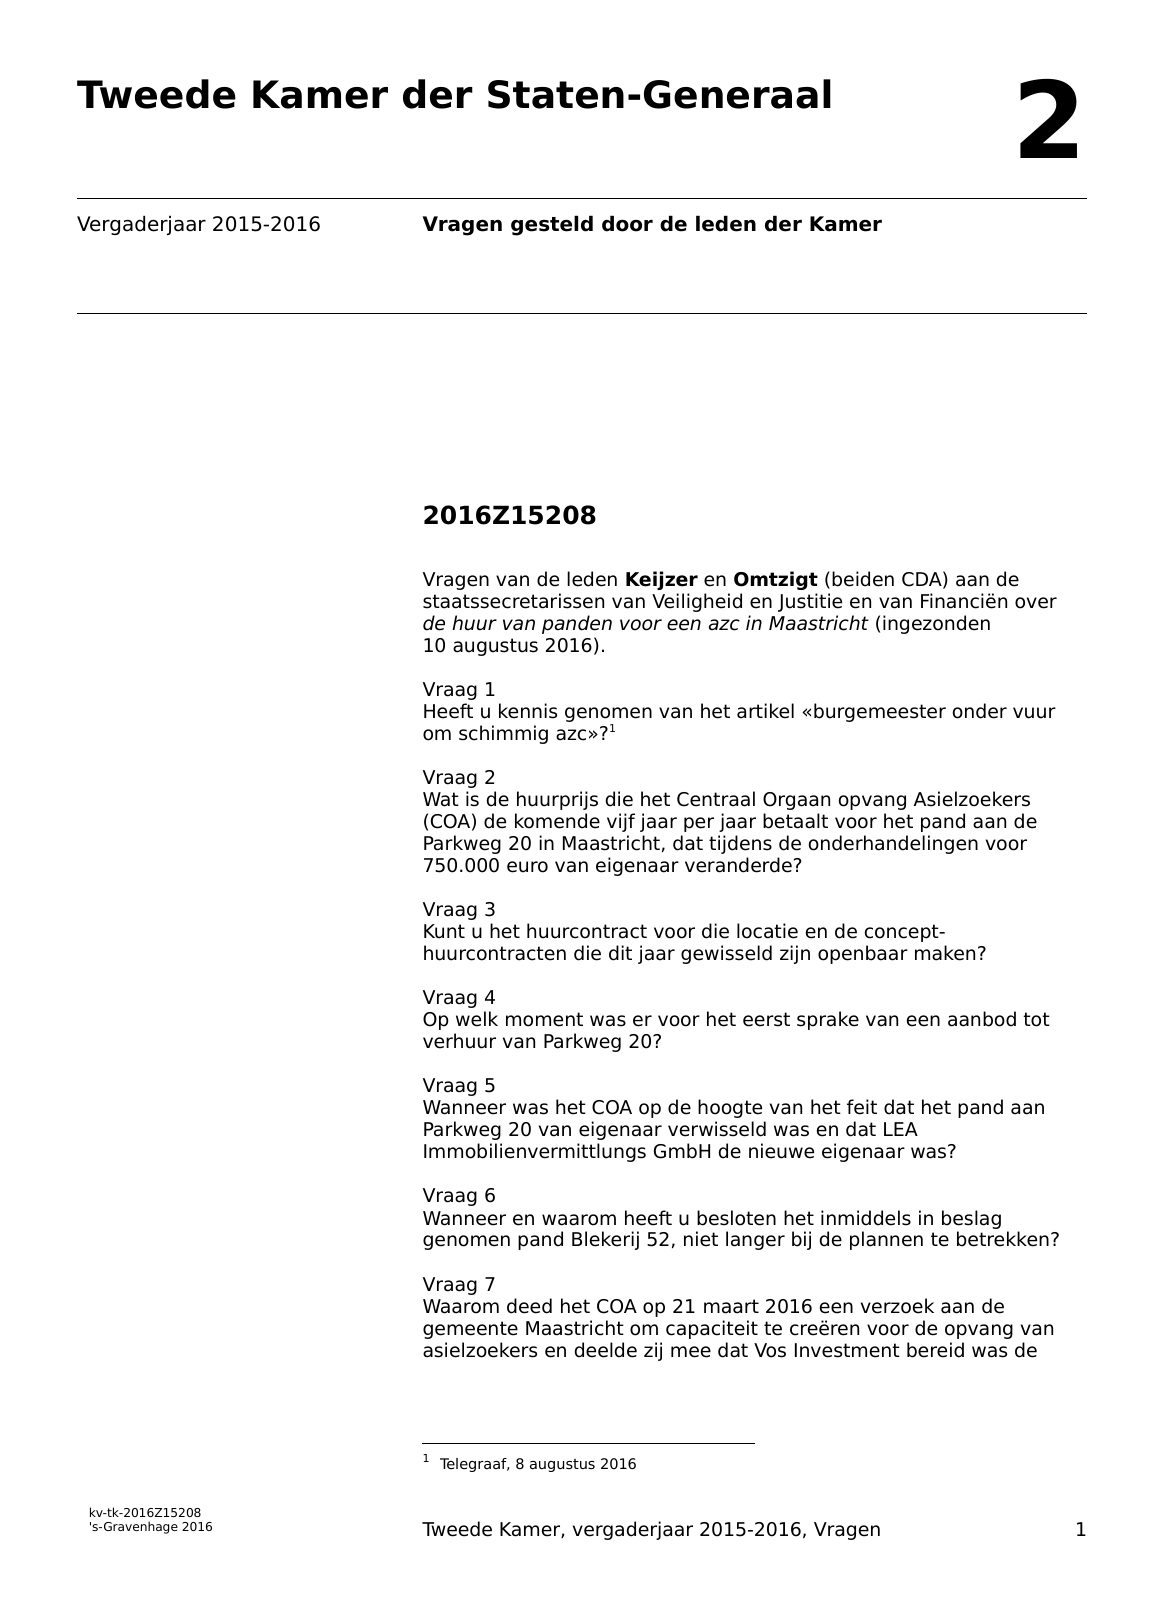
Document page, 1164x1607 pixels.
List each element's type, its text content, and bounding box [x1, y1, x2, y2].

text Op welk moment was er voor het eerst sprake van een aanbod tot verhuur van Parkweg 20? [422, 1009, 1087, 1053]
text Heeft u kennis genomen van het artikel «burgemeester onder vuur om schimmig azc»? [422, 701, 1087, 745]
text Wanneer was het COA op de hoogte van het feit dat het pand aan Parkweg 20 van eigenaar verwisseld was en dat LEA Immobilienvermittlungs GmbH de nieuwe eigenaar was? [422, 1097, 1087, 1163]
text Kunt u het huurcontract voor die locatie en de concept-huurcontracten die dit jaar gewisseld zijn openbaar maken? [422, 921, 1087, 965]
text Wanneer en waarom heeft u besloten het inmiddels in beslag genomen pand Blekerij 52, niet langer bij de plannen te betrekken? [422, 1207, 1087, 1251]
text kv-tk-2016Z15208 [88, 1506, 323, 1520]
text Telegraaf, 8 augustus 2016 [422, 1452, 1087, 1474]
text Vraag 2 [422, 767, 1087, 789]
table_header Tweede Kamer der Staten-Generaal [77, 59, 886, 198]
text 2016Z15208 [422, 501, 1087, 531]
text Waarom deed het COA op 21 maart 2016 een verzoek aan de gemeente Maastricht om capaciteit te creëren voor de opvang van asielzoekers en deelde zij mee dat Vos Investment bereid was de [422, 1296, 1087, 1361]
text Wat is de huurprijs die het Centraal Orgaan opvang Asielzoekers (COA) de komende vijf jaar per jaar betaalt voor het pand aan de Parkweg 20 in Maastricht, dat tijdens de onderhandelingen voor 750.000 euro van eigenaar veranderde? [422, 789, 1087, 877]
text 's-Gravenhage 2016 [88, 1520, 323, 1534]
text Vraag 5 [422, 1075, 1087, 1097]
text Vraag 4 [422, 987, 1087, 1009]
table_header 2 [886, 59, 1087, 198]
text Vragen van de leden Keijzer en Omtzigt (beiden CDA) aan de staatssecretarissen van Veiligheid en Justitie en van Financiën over de huur van panden voor een azc in Maastricht (ingezonden 10 augustus 2016). [422, 569, 1087, 657]
text Vraag 3 [422, 899, 1087, 921]
text Vraag 7 [422, 1273, 1087, 1296]
text Vraag 6 [422, 1185, 1087, 1207]
table_cell Vergaderjaar 2015-2016 [77, 199, 422, 313]
table_cell Vragen gesteld door de leden der Kamer [422, 199, 1087, 313]
text Vraag 1 [422, 679, 1087, 701]
